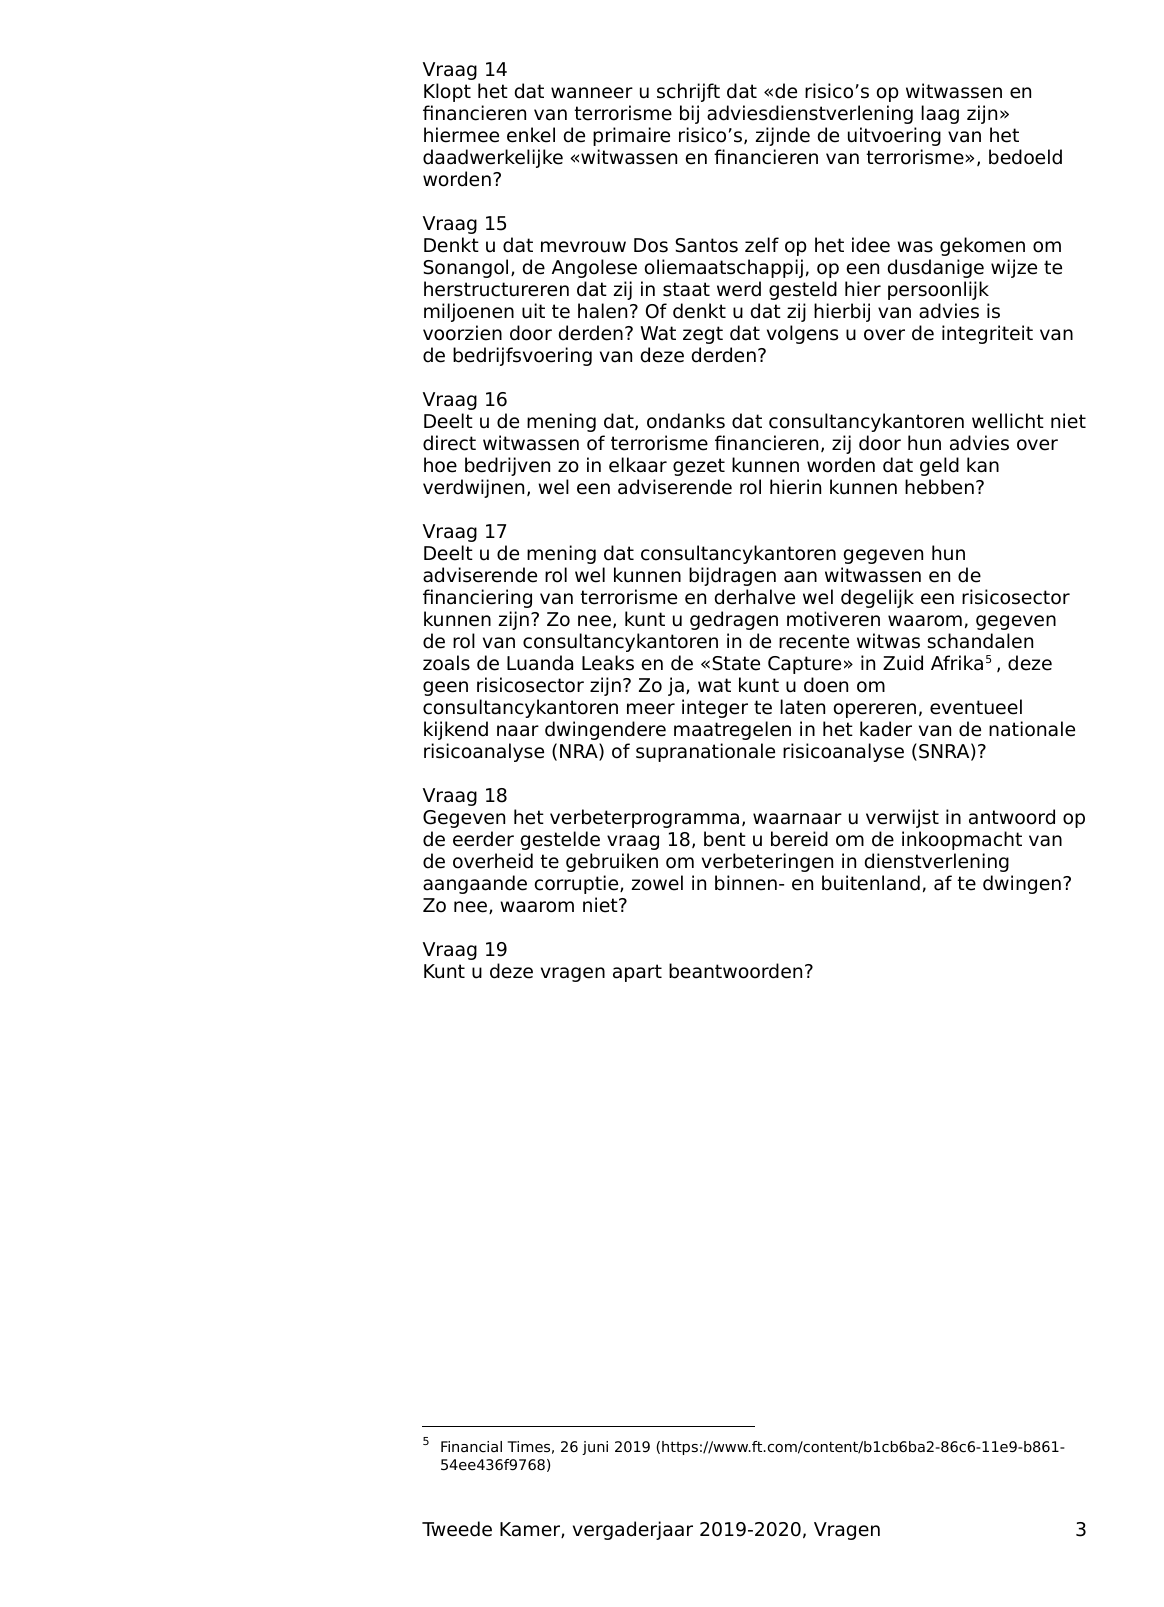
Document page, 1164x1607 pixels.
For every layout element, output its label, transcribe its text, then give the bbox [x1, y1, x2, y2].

text Klopt het dat wanneer u schrijft dat «de risico’s op witwassen en financieren van terrorisme bij adviesdienstverlening laag zijn» hiermee enkel de primaire risico’s, zijnde de uitvoering van het daadwerkelijke «witwassen en financieren van terrorisme», bedoeld worden? [422, 81, 1087, 191]
text Kunt u deze vragen apart beantwoorden? [422, 961, 1087, 983]
text Deelt u de mening dat consultancykantoren gegeven hun adviserende rol wel kunnen bijdragen aan witwassen en de financiering van terrorisme en derhalve wel degelijk een risicosector kunnen zijn? Zo nee, kunt u gedragen motiveren waarom, gegeven de rol van consultancykantoren in de recente witwas schandalen zoals de Luanda Leaks en de «State Capture» in Zuid Afrika, deze geen risicosector zijn? Zo ja, wat kunt u doen om consultancykantoren meer integer te laten opereren, eventueel kijkend naar dwingendere maatregelen in het kader van de nationale risicoanalyse (NRA) of supranationale risicoanalyse (SNRA)? [422, 543, 1087, 763]
text Deelt u de mening dat, ondanks dat consultancykantoren wellicht niet direct witwassen of terrorisme financieren, zij door hun advies over hoe bedrijven zo in elkaar gezet kunnen worden dat geld kan verdwijnen, wel een adviserende rol hierin kunnen hebben? [422, 411, 1087, 499]
text Vraag 19 [422, 939, 1087, 961]
text Financial Times, 26 juni 2019 (https://www.ft.com/content/b1cb6ba2-86c6-11e9-b861-54ee436f9768) [422, 1435, 1087, 1474]
text Vraag 17 [422, 521, 1087, 543]
text Vraag 18 [422, 785, 1087, 807]
text Vraag 15 [422, 213, 1087, 235]
text Vraag 14 [422, 59, 1087, 81]
text Gegeven het verbeterprogramma, waarnaar u verwijst in antwoord op de eerder gestelde vraag 18, bent u bereid om de inkoopmacht van de overheid te gebruiken om verbeteringen in dienstverlening aangaande corruptie, zowel in binnen- en buitenland, af te dwingen? Zo nee, waarom niet? [422, 807, 1087, 917]
text Vraag 16 [422, 389, 1087, 411]
text Denkt u dat mevrouw Dos Santos zelf op het idee was gekomen om Sonangol, de Angolese oliemaatschappij, op een dusdanige wijze te herstructureren dat zij in staat werd gesteld hier persoonlijk miljoenen uit te halen? Of denkt u dat zij hierbij van advies is voorzien door derden? Wat zegt dat volgens u over de integriteit van de bedrijfsvoering van deze derden? [422, 235, 1087, 367]
